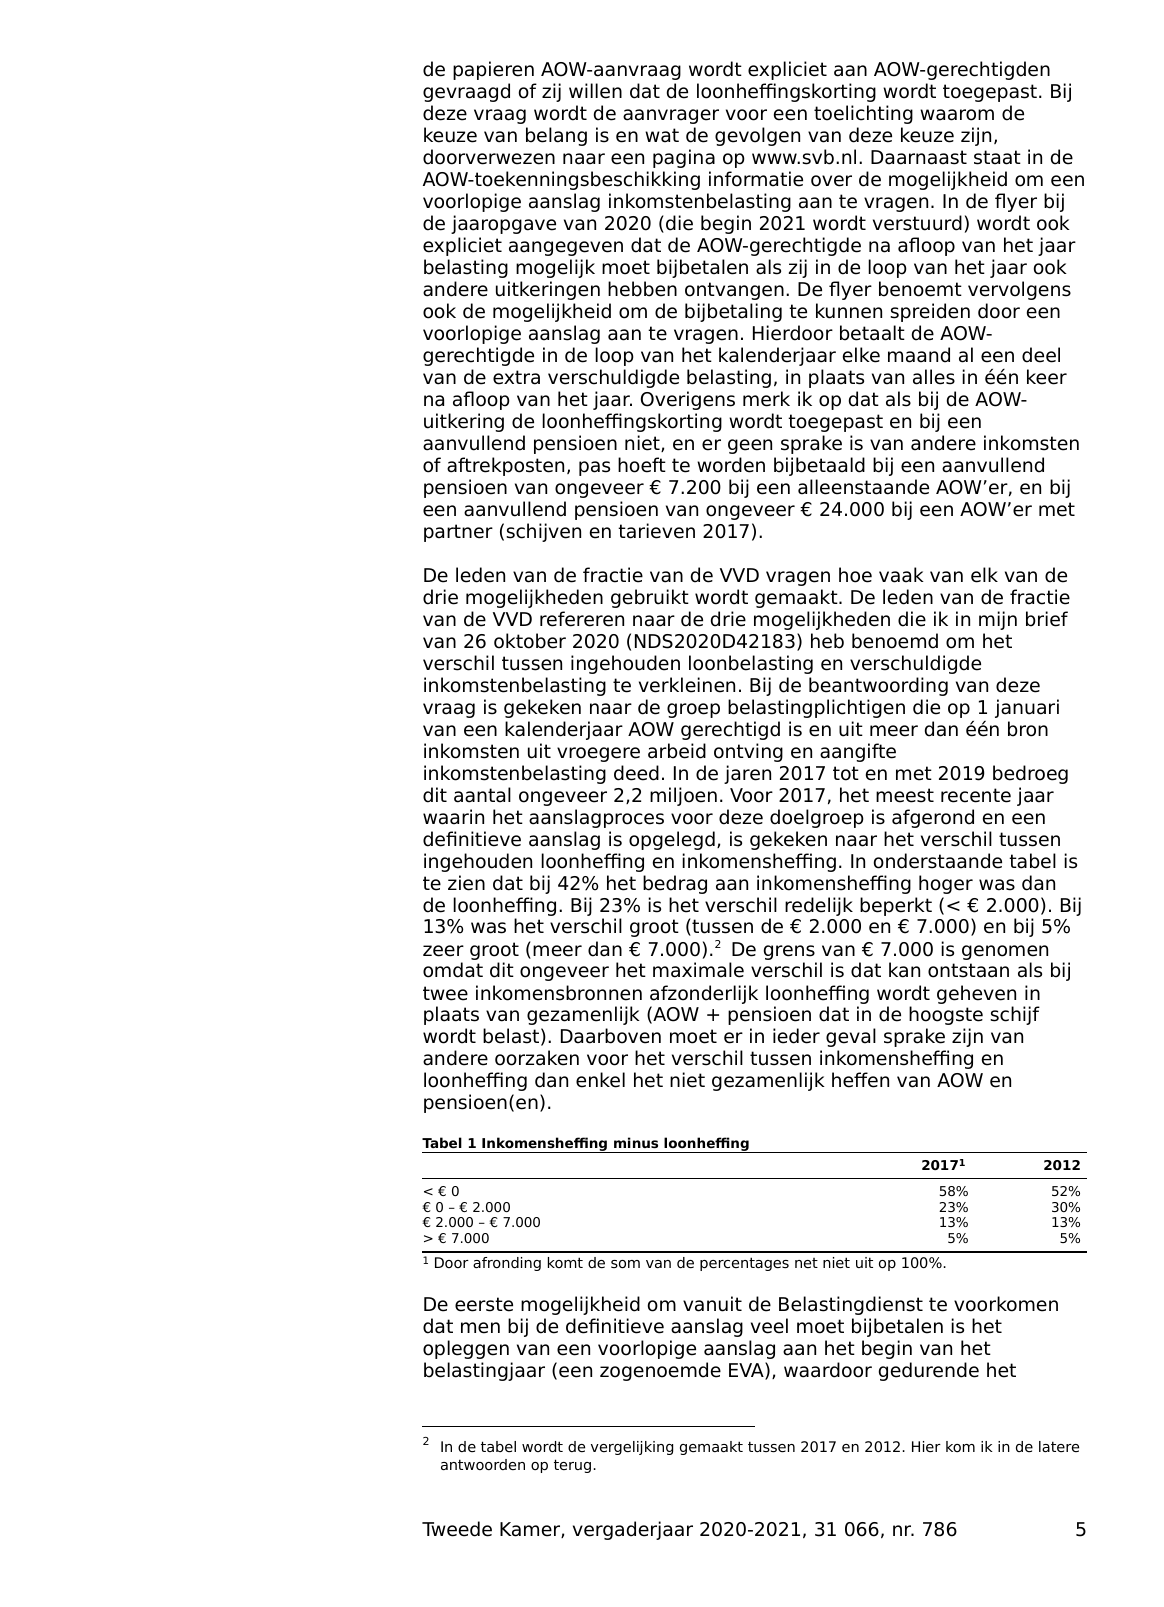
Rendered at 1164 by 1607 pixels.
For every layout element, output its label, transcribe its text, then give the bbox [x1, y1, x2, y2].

table_cell 23% [856, 1200, 974, 1215]
table_cell € 2.000 – € 7.000 [422, 1215, 856, 1231]
table_cell [422, 1153, 856, 1178]
table_cell 13% [974, 1215, 1087, 1231]
text In de tabel wordt de vergelijking gemaakt tussen 2017 en 2012. Hier kom ik in de latere antwoorden op terug. [422, 1435, 1087, 1474]
text de papieren AOW-aanvraag wordt expliciet aan AOW-gerechtigden gevraagd of zij willen dat de loonheffingskorting wordt toegepast. Bij deze vraag wordt de aanvrager voor een toelichting waarom de keuze van belang is en wat de gevolgen van deze keuze zijn, doorverwezen naar een pagina op www.svb.nl. Daarnaast staat in de AOW-toekenningsbeschikking informatie over de mogelijkheid om een voorlopige aanslag inkomstenbelasting aan te vragen. In de flyer bij de jaaropgave van 2020 (die begin 2021 wordt verstuurd) wordt ook expliciet aangegeven dat de AOW-gerechtigde na afloop van het jaar belasting mogelijk moet bijbetalen als zij in de loop van het jaar ook andere uitkeringen hebben ontvangen. De flyer benoemt vervolgens ook de mogelijkheid om de bijbetaling te kunnen spreiden door een voorlopige aanslag aan te vragen. Hierdoor betaalt de AOW-gerechtigde in de loop van het kalenderjaar elke maand al een deel van de extra verschuldigde belasting, in plaats van alles in één keer na afloop van het jaar. Overigens merk ik op dat als bij de AOW-uitkering de loonheffingskorting wordt toegepast en bij een aanvullend pensioen niet, en er geen sprake is van andere inkomsten of aftrekposten, pas hoeft te worden bijbetaald bij een aanvullend pensioen van ongeveer € 7.200 bij een alleenstaande AOW’er, en bij een aanvullend pensioen van ongeveer € 24.000 bij een AOW’er met partner (schijven en tarieven 2017). [422, 59, 1087, 543]
table_cell 30% [974, 1200, 1087, 1215]
table_cell > € 7.000 [422, 1231, 856, 1251]
table_cell 1 Door afronding komt de som van de percentages net niet uit op 100%. [422, 1253, 1087, 1272]
table_cell < € 0 [422, 1179, 856, 1199]
table_cell 5% [856, 1231, 974, 1251]
table_cell 58% [856, 1179, 974, 1199]
table_cell 52% [974, 1179, 1087, 1199]
table_cell 5% [974, 1231, 1087, 1251]
text De eerste mogelijkheid om vanuit de Belastingdienst te voorkomen dat men bij de definitieve aanslag veel moet bijbetalen is het opleggen van een voorlopige aanslag aan het begin van het belastingjaar (een zogenoemde EVA), waardoor gedurende het [422, 1294, 1087, 1382]
table_cell € 0 – € 2.000 [422, 1200, 856, 1215]
text De leden van de fractie van de VVD vragen hoe vaak van elk van de drie mogelijkheden gebruikt wordt gemaakt. De leden van de fractie van de VVD refereren naar de drie mogelijkheden die ik in mijn brief van 26 oktober 2020 (NDS2020D42183) heb benoemd om het verschil tussen ingehouden loonbelasting en verschuldigde inkomstenbelasting te verkleinen. Bij de beantwoording van deze vraag is gekeken naar de groep belastingplichtigen die op 1 januari van een kalenderjaar AOW gerechtigd is en uit meer dan één bron inkomsten uit vroegere arbeid ontving en aangifte inkomstenbelasting deed. In de jaren 2017 tot en met 2019 bedroeg dit aantal ongeveer 2,2 miljoen. Voor 2017, het meest recente jaar waarin het aanslagproces voor deze doelgroep is afgerond en een definitieve aanslag is opgelegd, is gekeken naar het verschil tussen ingehouden loonheffing en inkomensheffing. In onderstaande tabel is te zien dat bij 42% het bedrag aan inkomensheffing hoger was dan de loonheffing. Bij 23% is het verschil redelijk beperkt (< € 2.000). Bij 13% was het verschil groot (tussen de € 2.000 en € 7.000) en bij 5% zeer groot (meer dan € 7.000). De grens van € 7.000 is genomen omdat dit ongeveer het maximale verschil is dat kan ontstaan als bij twee inkomensbronnen afzonderlijk loonheffing wordt geheven in plaats van gezamenlijk (AOW + pensioen dat in de hoogste schijf wordt belast). Daarboven moet er in ieder geval sprake zijn van andere oorzaken voor het verschil tussen inkomensheffing en loonheffing dan enkel het niet gezamenlijk heffen van AOW en pensioen(en). [422, 565, 1087, 1114]
table_cell 2012 [974, 1153, 1087, 1178]
table_cell 13% [856, 1215, 974, 1231]
table_cell 20171 [856, 1153, 974, 1178]
table_header Tabel 1 Inkomensheffing minus loonheffing [422, 1136, 1087, 1152]
